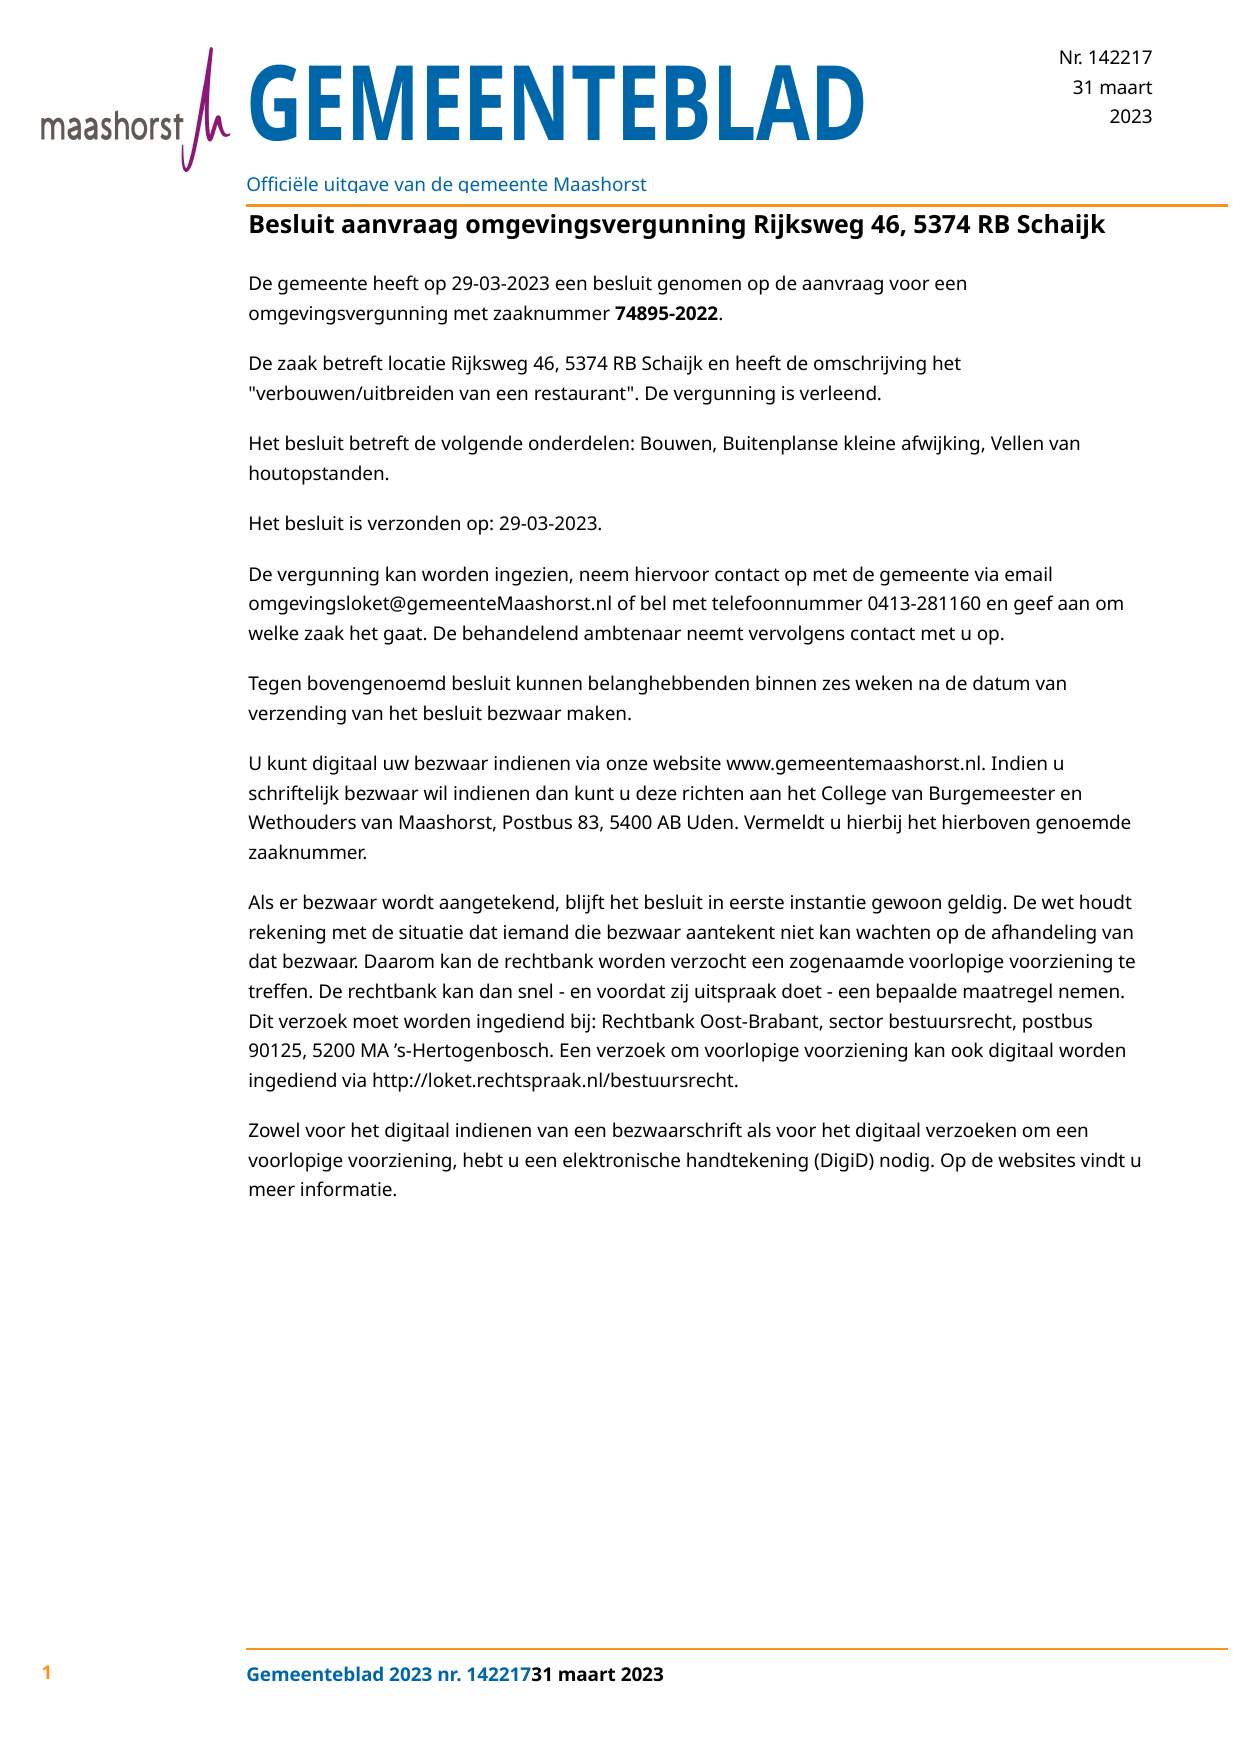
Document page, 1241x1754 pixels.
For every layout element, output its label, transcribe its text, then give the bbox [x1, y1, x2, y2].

text Het besluit betreft de volgende onderdelen: Bouwen, Buitenplanse kleine afwijking, Vellen van houtopstanden. [248, 430, 1152, 486]
text Tegen bovengenoemd besluit kunnen belanghebbenden binnen zes weken na de datum van verzending van het besluit bezwaar maken. [248, 670, 1152, 726]
text De gemeente heeft op 29-03-2023 een besluit genomen op de aanvraag voor een omgevingsvergunning met zaaknummer 74895-2022. [248, 270, 1152, 326]
text Het besluit is verzonden op: 29-03-2023. [248, 510, 1152, 536]
text De vergunning kan worden ingezien, neem hiervoor contact op met de gemeente via email omgevingsloket@gemeenteMaashorst.nl of bel met telefoonnummer 0413-281160 en geef aan om welke zaak het gaat. De behandelend ambtenaar neemt vervolgens contact met u op. [248, 561, 1152, 646]
text U kunt digitaal uw bezwaar indienen via onze website www.gemeentemaashorst.nl. Indien u schriftelijk bezwaar wil indienen dan kunt u deze richten aan het College van Burgemeester en Wethouders van Maashorst, Postbus 83, 5400 AB Uden. Vermeldt u hierbij het hierboven genoemde zaaknummer. [248, 750, 1152, 865]
text De zaak betreft locatie Rijksweg 46, 5374 RB Schaijk en heeft de omschrijving het "verbouwen/uitbreiden van een restaurant". De vergunning is verleend. [248, 350, 1152, 406]
picture [41, 47, 231, 172]
text Zowel voor het digitaal indienen van een bezwaarschrift als voor het digitaal verzoeken om een voorlopige voorziening, hebt u een elektronische handtekening (DigiD) nodig. Op de websites vindt u meer informatie. [248, 1117, 1152, 1202]
text Besluit aanvraag omgevingsvergunning Rijksweg 46, 5374 RB Schaijk [248, 207, 1152, 241]
text Als er bezwaar wordt aangetekend, blijft het besluit in eerste instantie gewoon geldig. De wet houdt rekening met de situatie dat iemand die bezwaar aantekent niet kan wachten op de afhandeling van dat bezwaar. Daarom kan de rechtbank worden verzocht een zogenaamde voorlopige voorziening te treffen. De rechtbank kan dan snel - en voordat zij uitspraak doet - een bepaalde maatregel nemen. Dit verzoek moet worden ingediend bij: Rechtbank Oost-Brabant, sector bestuursrecht, postbus 90125, 5200 MA ’s-Hertogenbosch. Een verzoek om voorlopige voorziening kan ook digitaal worden ingediend via http://loket.rechtspraak.nl/bestuursrecht. [248, 889, 1152, 1093]
